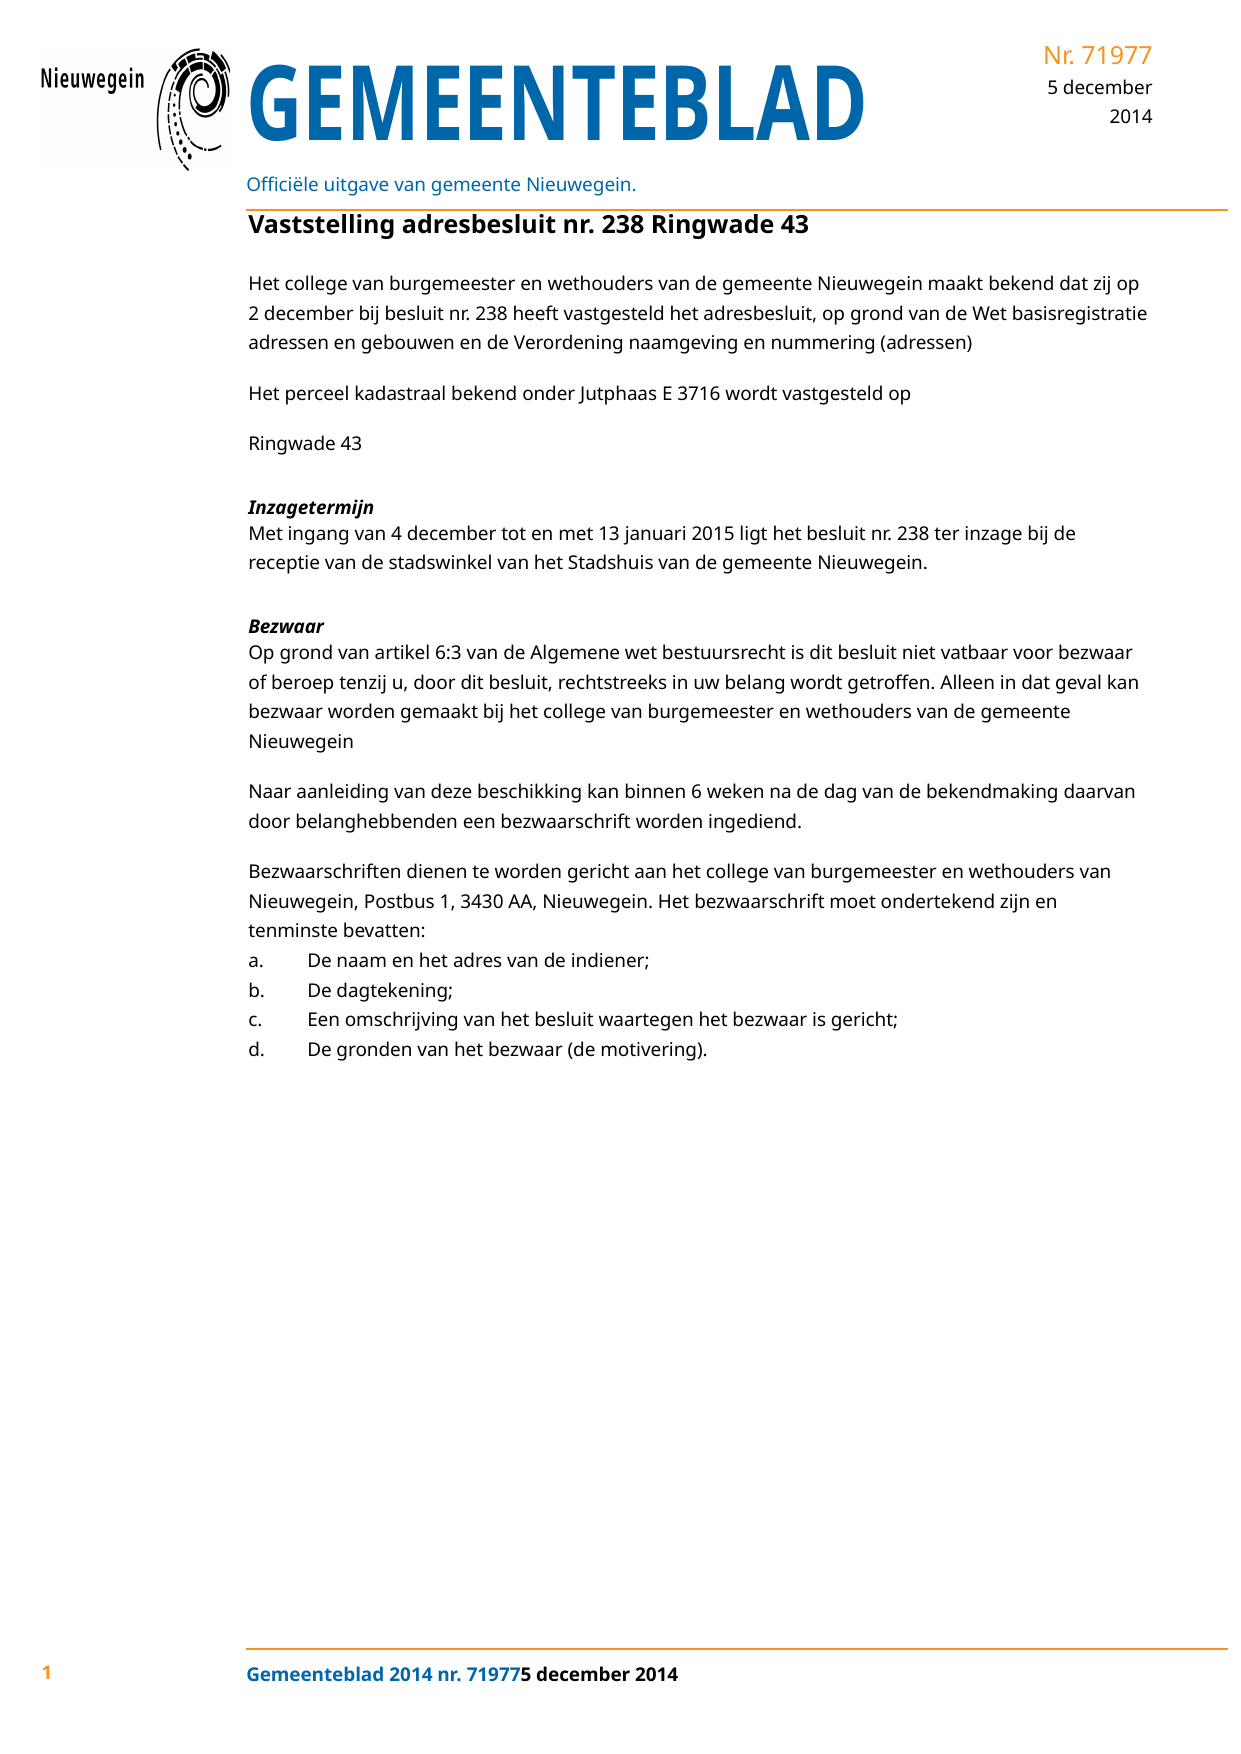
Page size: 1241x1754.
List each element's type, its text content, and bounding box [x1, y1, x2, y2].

text Met ingang van 4 december tot en met 13 januari 2015 ligt het besluit nr. 238 ter inzage bij de receptie van de stadswinkel van het Stadshuis van de gemeente Nieuwegein. [248, 520, 1152, 575]
list Een omschrijving van het besluit waartegen het bezwaar is gericht; [248, 1006, 1152, 1032]
list De gronden van het bezwaar (de motivering). [248, 1036, 1152, 1062]
text Naar aanleiding van deze beschikking kan binnen 6 weken na de dag van de bekendmaking daarvan door belanghebbenden een bezwaarschrift worden ingediend. [248, 778, 1152, 834]
text Ringwade 43 [248, 430, 1152, 456]
text Bezwaar [248, 613, 1152, 639]
list De naam en het adres van de indiener; [248, 947, 1152, 973]
text Vaststelling adresbesluit nr. 238 Ringwade 43 [248, 211, 1152, 241]
list De dagtekening; [248, 977, 1152, 1002]
text Inzagetermijn [248, 494, 1152, 520]
text Het college van burgemeester en wethouders van de gemeente Nieuwegein maakt bekend dat zij op 2 december bij besluit nr. 238 heeft vastgesteld het adresbesluit, op grond van de Wet basisregistratie adressen en gebouwen en de Verordening naamgeving en nummering (adressen) [248, 270, 1152, 355]
text Het perceel kadastraal bekend onder Jutphaas E 3716 wordt vastgesteld op [248, 380, 1152, 406]
text Op grond van artikel 6:3 van de Algemene wet bestuursrecht is dit besluit niet vatbaar voor bezwaar of beroep tenzij u, door dit besluit, rechtstreeks in uw belang wordt getroffen. Alleen in dat geval kan bezwaar worden gemaakt bij het college van burgemeester en wethouders van de gemeente Nieuwegein [248, 639, 1152, 754]
picture [41, 47, 231, 172]
text Bezwaarschriften dienen te worden gericht aan het college van burgemeester en wethouders van Nieuwegein, Postbus 1, 3430 AA, Nieuwegein. Het bezwaarschrift moet ondertekend zijn en tenminste bevatten: [248, 858, 1152, 943]
